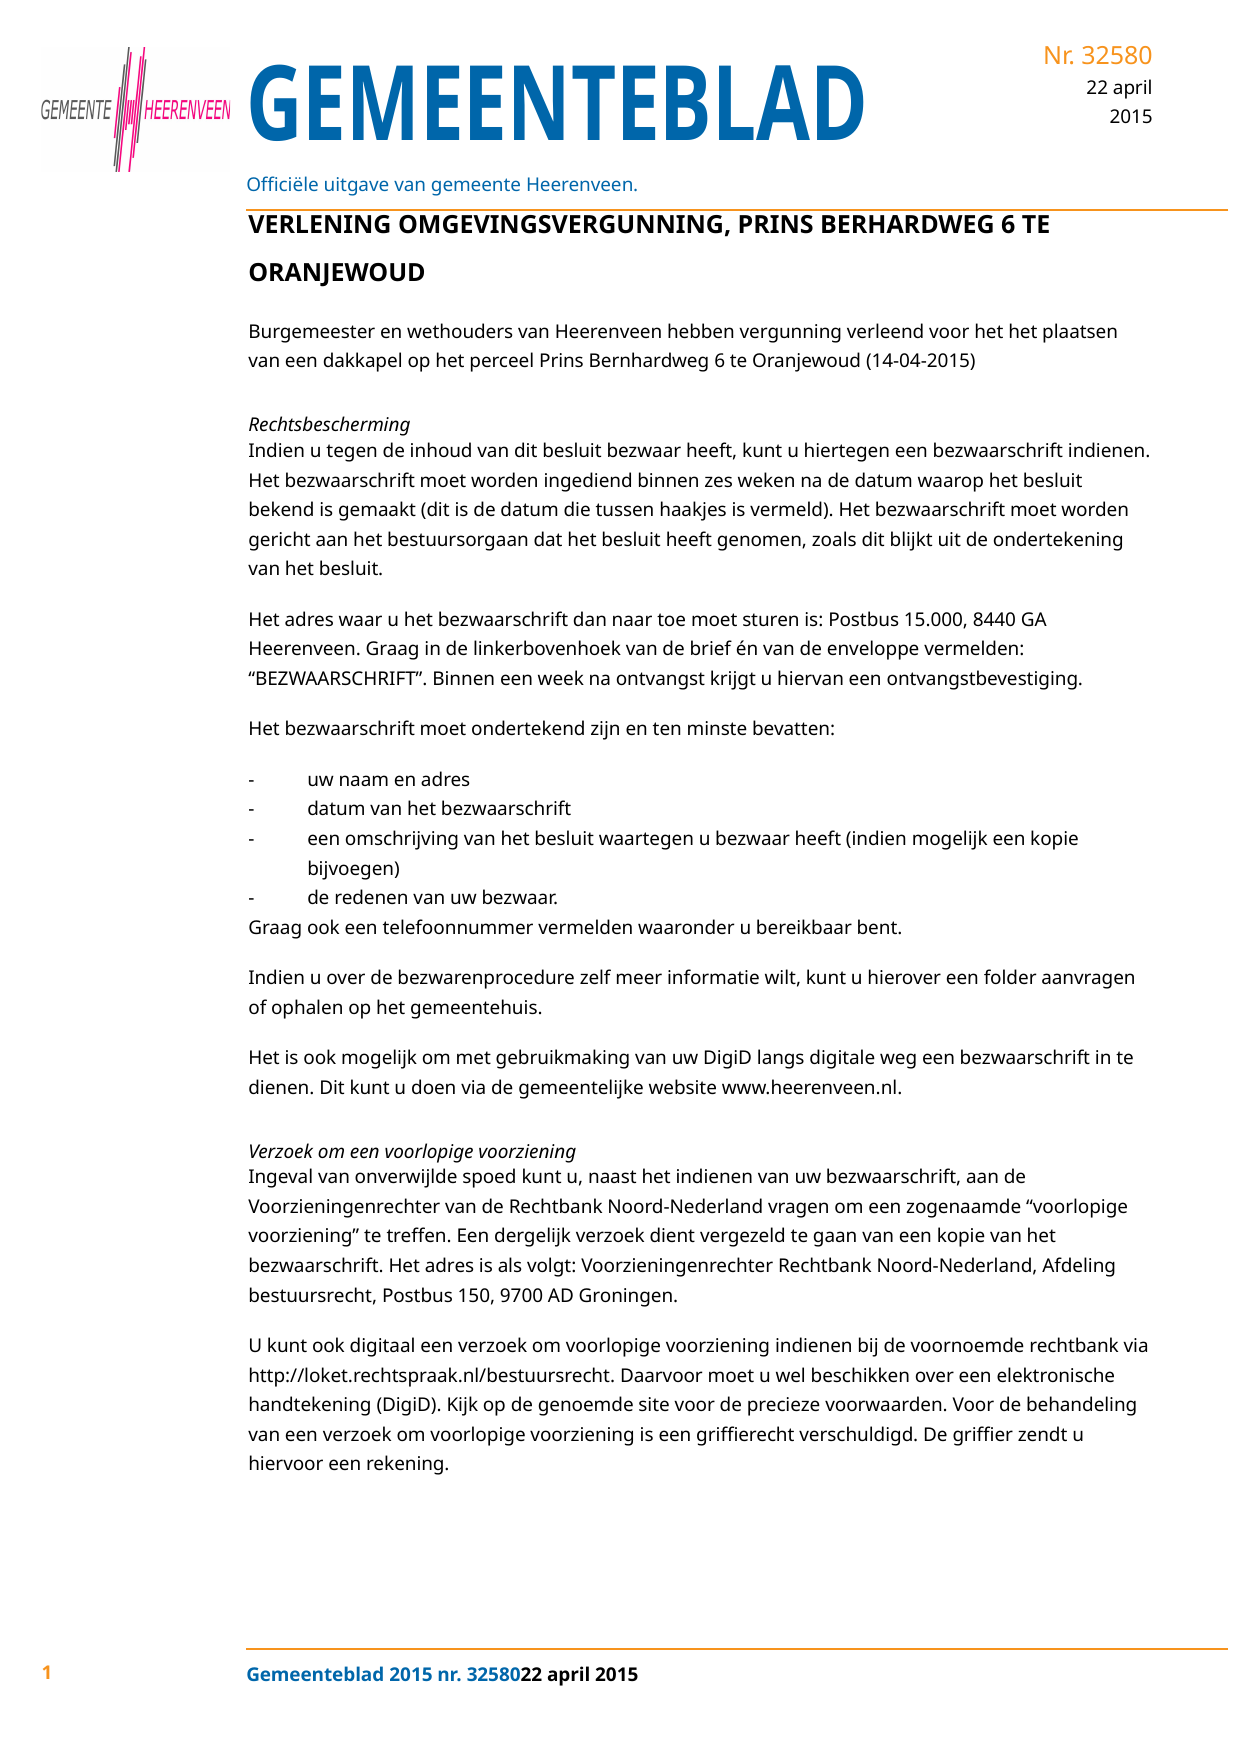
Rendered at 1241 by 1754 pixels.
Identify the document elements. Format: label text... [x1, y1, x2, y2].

text Verzoek om een voorlopige voorziening [248, 1138, 1152, 1163]
text Ingeval van onverwijlde spoed kunt u, naast het indienen van uw bezwaarschrift, aan de Voorzieningenrechter van de Rechtbank Noord-Nederland vragen om een zogenaamde “voorlopige voorziening” te treffen. Een dergelijk verzoek dient vergezeld te gaan van een kopie van het bezwaarschrift. Het adres is als volgt: Voorzieningenrechter Rechtbank Noord-Nederland, Afdeling bestuursrecht, Postbus 150, 9700 AD Groningen. [248, 1163, 1152, 1308]
list uw naam en adres [248, 766, 1152, 792]
text Het adres waar u het bezwaarschrift dan naar toe moet sturen is: Postbus 15.000, 8440 GA Heerenveen. Graag in de linkerbovenhoek van de brief én van de enveloppe vermelden: “BEZWAARSCHRIFT”. Binnen een week na ontvangst krijgt u hiervan een ontvangstbevestiging. [248, 606, 1152, 691]
text Het bezwaarschrift moet ondertekend zijn en ten minste bevatten: [248, 716, 1152, 741]
text Het is ook mogelijk om met gebruikmaking van uw DigiD langs digitale weg een bezwaarschrift in te dienen. Dit kunt u doen via de gemeentelijke website www.heerenveen.nl. [248, 1044, 1152, 1099]
text Burgemeester en wethouders van Heerenveen hebben vergunning verleend voor het het plaatsen van een dakkapel op het perceel Prins Bernhardweg 6 te Oranjewoud (14-04-2015) [248, 318, 1152, 373]
text Graag ook een telefoonnummer vermelden waaronder u bereikbaar bent. [248, 914, 1152, 939]
list een omschrijving van het besluit waartegen u bezwaar heeft (indien mogelijk een kopie bijvoegen) [248, 825, 1152, 880]
list de redenen van uw bezwaar. [248, 884, 1152, 910]
text U kunt ook digitaal een verzoek om voorlopige voorziening indienen bij de voornoemde rechtbank via http://loket.rechtspraak.nl/bestuursrecht. Daarvoor moet u wel beschikken over een elektronische handtekening (DigiD). Kijk op de genoemde site voor de precieze voorwaarden. Voor de behandeling van een verzoek om voorlopige voorziening is een griffierecht verschuldigd. De griffier zendt u hiervoor een rekening. [248, 1332, 1152, 1476]
text VERLENING OMGEVINGSVERGUNNING, PRINS BERHARDWEG 6 TE ORANJEWOUD [248, 211, 1152, 288]
picture [41, 47, 231, 172]
text Indien u tegen de inhoud van dit besluit bezwaar heeft, kunt u hiertegen een bezwaarschrift indienen. Het bezwaarschrift moet worden ingediend binnen zes weken na de datum waarop het besluit bekend is gemaakt (dit is de datum die tussen haakjes is vermeld). Het bezwaarschrift moet worden gericht aan het bestuursorgaan dat het besluit heeft genomen, zoals dit blijkt uit de ondertekening van het besluit. [248, 437, 1152, 581]
text Indien u over de bezwarenprocedure zelf meer informatie wilt, kunt u hierover een folder aanvragen of ophalen op het gemeentehuis. [248, 964, 1152, 1019]
list datum van het bezwaarschrift [248, 796, 1152, 821]
text Rechtsbescherming [248, 411, 1152, 437]
